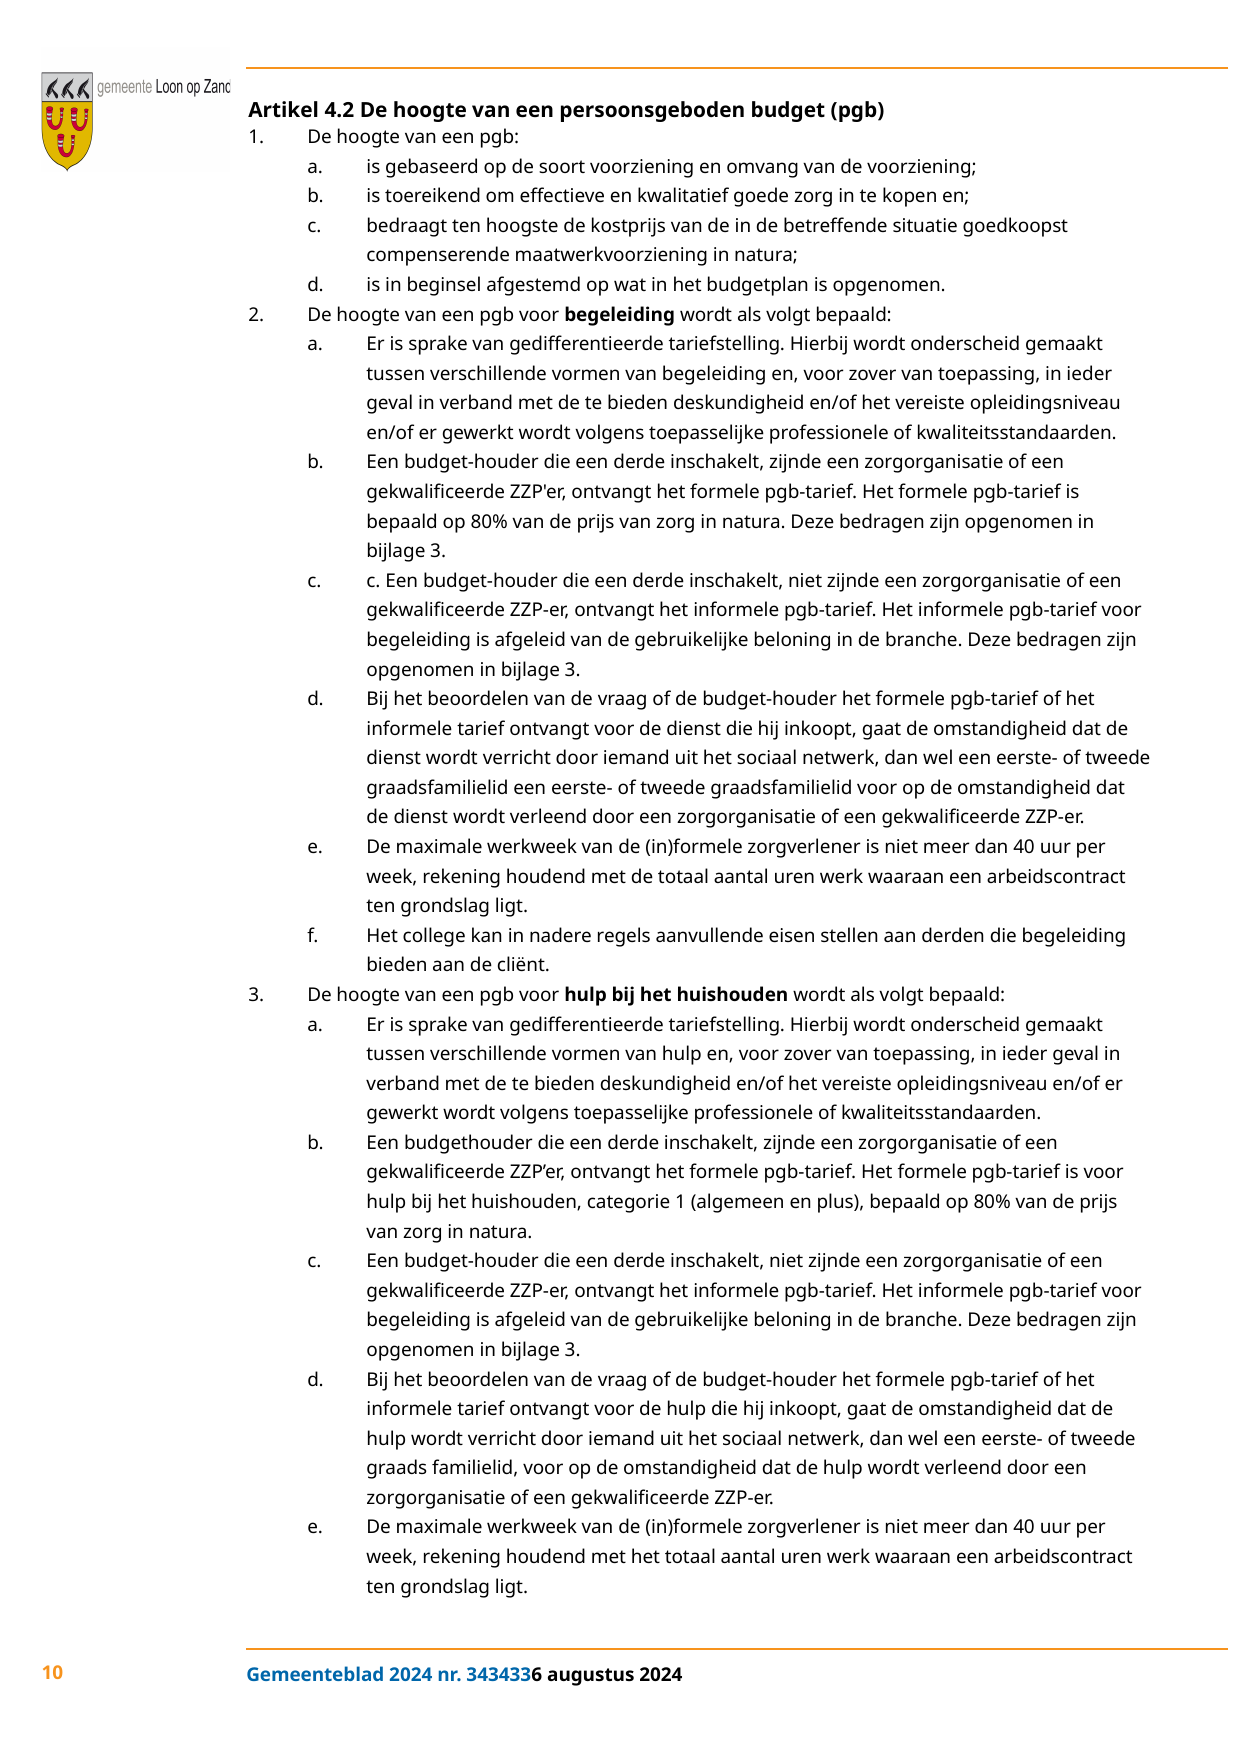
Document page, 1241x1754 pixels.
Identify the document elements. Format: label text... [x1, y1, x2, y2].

list is gebaseerd op de soort voorziening en omvang van de voorziening; [307, 153, 1152, 178]
list De hoogte van een pgb voor hulp bij het huishouden wordt als volgt bepaald: [248, 981, 1152, 1007]
list Er is sprake van gedifferentieerde tariefstelling. Hierbij wordt onderscheid gemaakt tussen verschillende vormen van hulp en, voor zover van toepassing, in ieder geval in verband met de te bieden deskundigheid en/of het vereiste opleidingsniveau en/of er gewerkt wordt volgens toepasselijke professionele of kwaliteitsstandaarden. [307, 1011, 1152, 1125]
list Het college kan in nadere regels aanvullende eisen stellen aan derden die begeleiding bieden aan de cliënt. [307, 922, 1152, 977]
list Bij het beoordelen van de vraag of de budget-houder het formele pgb-tarief of het informele tarief ontvangt voor de hulp die hij inkoopt, gaat de omstandigheid dat de hulp wordt verricht door iemand uit het sociaal netwerk, dan wel een eerste- of tweede graads familielid, voor op de omstandigheid dat de hulp wordt verleend door een zorgorganisatie of een gekwalificeerde ZZP-er. [307, 1366, 1152, 1510]
list bedraagt ten hoogste de kostprijs van de in de betreffende situatie goedkoopst compenserende maatwerkvoorziening in natura; [307, 212, 1152, 267]
list is in beginsel afgestemd op wat in het budgetplan is opgenomen. [307, 271, 1152, 297]
list Bij het beoordelen van de vraag of de budget-houder het formele pgb-tarief of het informele tarief ontvangt voor de dienst die hij inkoopt, gaat de omstandigheid dat de dienst wordt verricht door iemand uit het sociaal netwerk, dan wel een eerste- of tweede graadsfamilielid een eerste- of tweede graadsfamilielid voor op de omstandigheid dat de dienst wordt verleend door een zorgorganisatie of een gekwalificeerde ZZP-er. [307, 685, 1152, 829]
list De hoogte van een pgb voor begeleiding wordt als volgt bepaald: [248, 301, 1152, 326]
list c. Een budget-houder die een derde inschakelt, niet zijnde een zorgorganisatie of een gekwalificeerde ZZP-er, ontvangt het informele pgb-tarief. Het informele pgb-tarief voor begeleiding is afgeleid van de gebruikelijke beloning in de branche. Deze bedragen zijn opgenomen in bijlage 3. [307, 567, 1152, 681]
list Een budget-houder die een derde inschakelt, niet zijnde een zorgorganisatie of een gekwalificeerde ZZP-er, ontvangt het informele pgb-tarief. Het informele pgb-tarief voor begeleiding is afgeleid van de gebruikelijke beloning in de branche. Deze bedragen zijn opgenomen in bijlage 3. [307, 1247, 1152, 1362]
list De hoogte van een pgb: [248, 123, 1152, 149]
list Er is sprake van gedifferentieerde tariefstelling. Hierbij wordt onderscheid gemaakt tussen verschillende vormen van begeleiding en, voor zover van toepassing, in ieder geval in verband met de te bieden deskundigheid en/of het vereiste opleidingsniveau en/of er gewerkt wordt volgens toepasselijke professionele of kwaliteitsstandaarden. [307, 330, 1152, 445]
list is toereikend om effectieve en kwalitatief goede zorg in te kopen en; [307, 182, 1152, 208]
text Artikel 4.2 De hoogte van een persoonsgeboden budget (pgb) [248, 95, 1152, 123]
list Een budgethouder die een derde inschakelt, zijnde een zorgorganisatie of een gekwalificeerde ZZP’er, ontvangt het formele pgb-tarief. Het formele pgb-tarief is voor hulp bij het huishouden, categorie 1 (algemeen en plus), bepaald op 80% van de prijs van zorg in natura. [307, 1129, 1152, 1243]
picture [41, 47, 231, 172]
list De maximale werkweek van de (in)formele zorgverlener is niet meer dan 40 uur per week, rekening houdend met de totaal aantal uren werk waaraan een arbeidscontract ten grondslag ligt. [307, 833, 1152, 918]
list Een budget-houder die een derde inschakelt, zijnde een zorgorganisatie of een gekwalificeerde ZZP'er, ontvangt het formele pgb-tarief. Het formele pgb-tarief is bepaald op 80% van de prijs van zorg in natura. Deze bedragen zijn opgenomen in bijlage 3. [307, 449, 1152, 563]
list De maximale werkweek van de (in)formele zorgverlener is niet meer dan 40 uur per week, rekening houdend met het totaal aantal uren werk waaraan een arbeidscontract ten grondslag ligt. [307, 1514, 1152, 1598]
